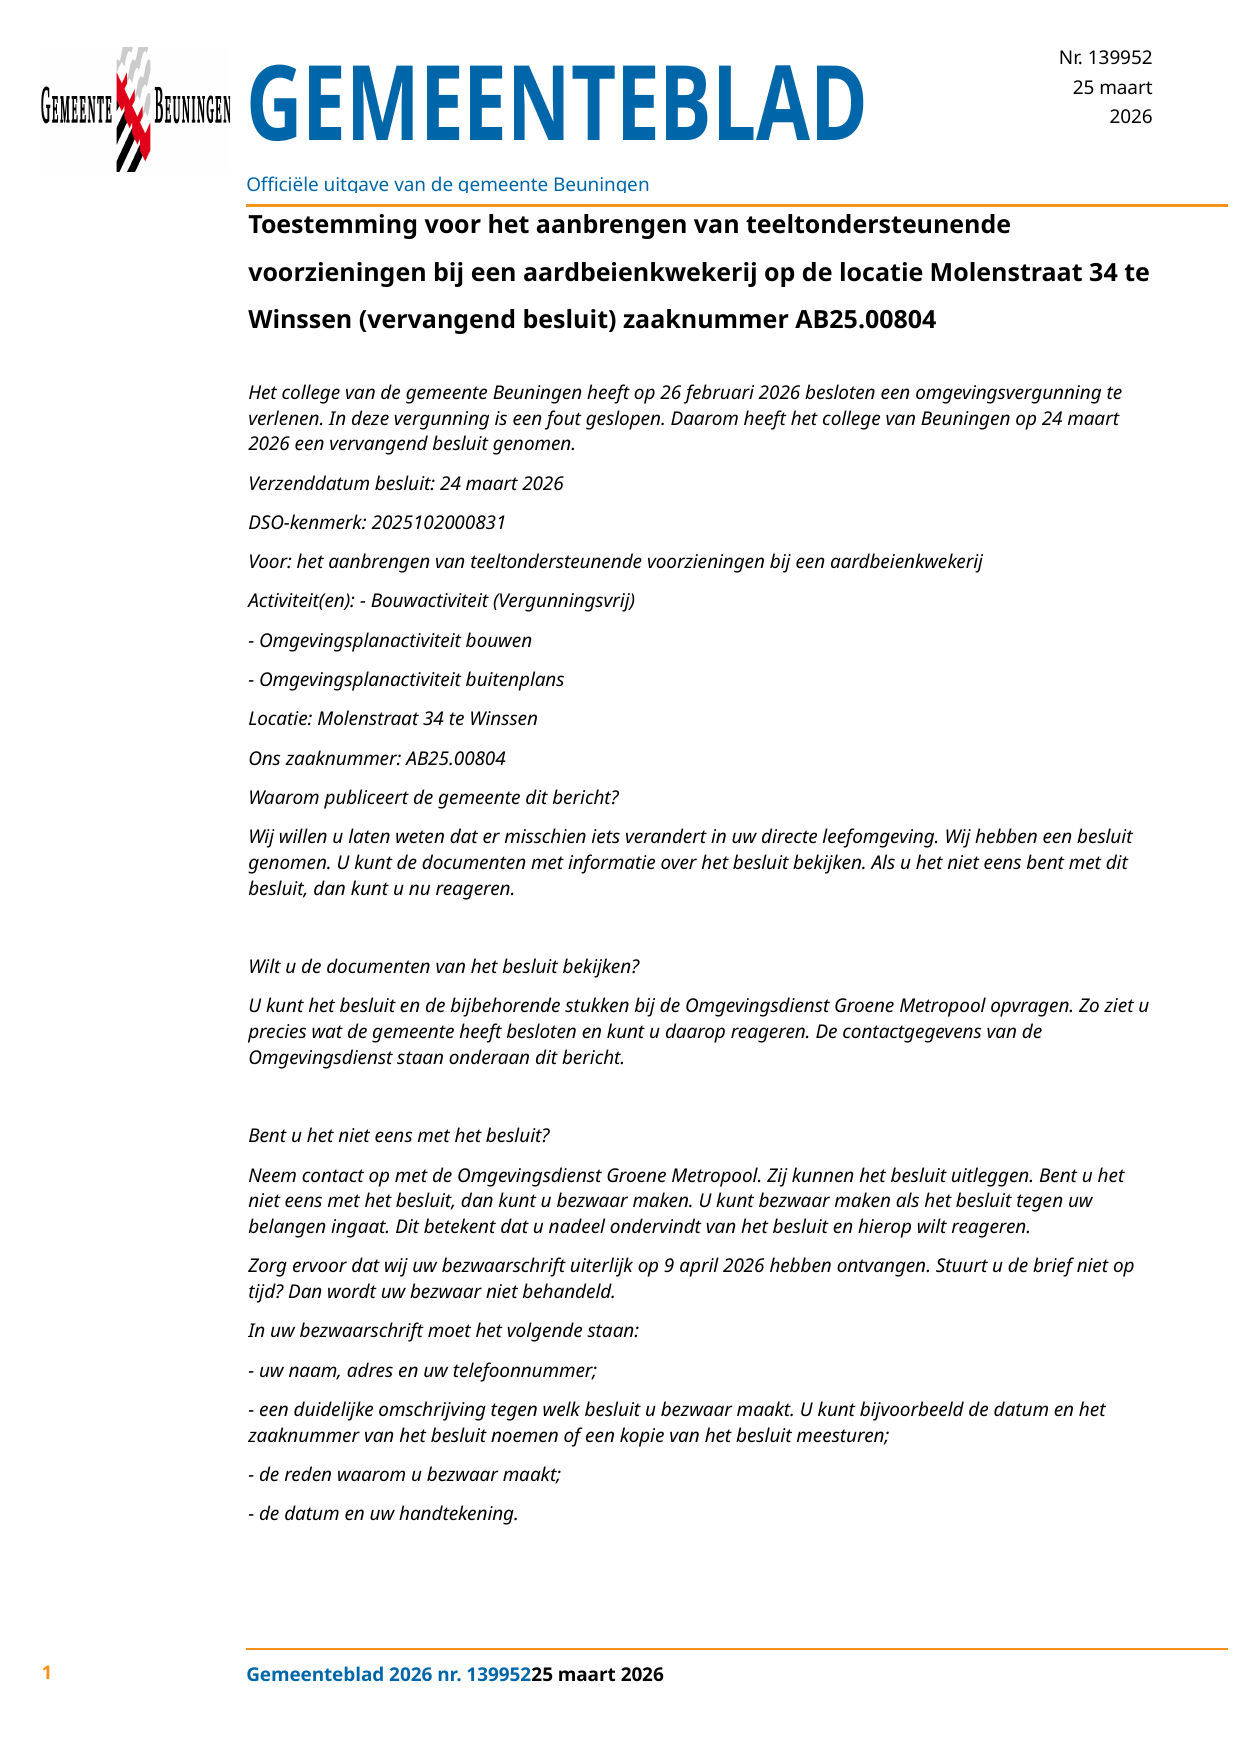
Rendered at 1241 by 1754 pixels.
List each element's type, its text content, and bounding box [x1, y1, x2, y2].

text DSO-kenmerk: 2025102000831 [248, 509, 1152, 535]
text Zorg ervoor dat wij uw bezwaarschrift uiterlijk op 9 april 2026 hebben ontvangen. Stuurt u de brief niet op tijd? Dan wordt uw bezwaar niet behandeld. [248, 1252, 1152, 1304]
text - Omgevingsplanactiviteit buitenplans [248, 666, 1152, 692]
text Toestemming voor het aanbrengen van teeltondersteunende voorzieningen bij een aardbeienkwekerij op de locatie Molenstraat 34 te Winssen (vervangend besluit) zaaknummer AB25.00804 [248, 207, 1152, 336]
text Het college van de gemeente Beuningen heeft op 26 februari 2026 besloten een omgevingsvergunning te verlenen. In deze vergunning is een fout geslopen. Daarom heeft het college van Beuningen op 24 maart 2026 een vervangend besluit genomen. [248, 379, 1152, 456]
text Voor: het aanbrengen van teeltondersteunende voorzieningen bij een aardbeienkwekerij [248, 548, 1152, 574]
text U kunt het besluit en de bijbehorende stukken bij de Omgevingsdienst Groene Metropool opvragen. Zo ziet u precies wat de gemeente heeft besloten en kunt u daarop reageren. De contactgegevens van de Omgevingsdienst staan onderaan dit bericht. [248, 992, 1152, 1070]
text - uw naam, adres en uw telefoonnummer; [248, 1357, 1152, 1382]
text Wilt u de documenten van het besluit bekijken? [248, 953, 1152, 979]
text Activiteit(en): - Bouwactiviteit (Vergunningsvrij) [248, 588, 1152, 613]
text - Omgevingsplanactiviteit bouwen [248, 627, 1152, 653]
text Bent u het niet eens met het besluit? [248, 1122, 1152, 1148]
text - de datum en uw handtekening. [248, 1500, 1152, 1526]
text Verzenddatum besluit: 24 maart 2026 [248, 470, 1152, 496]
text Wij willen u laten weten dat er misschien iets verandert in uw directe leefomgeving. Wij hebben een besluit genomen. U kunt de documenten met informatie over het besluit bekijken. Als u het niet eens bent met dit besluit, dan kunt u nu reageren. [248, 823, 1152, 900]
text In uw bezwaarschrift moet het volgende staan: [248, 1317, 1152, 1343]
text Locatie: Molenstraat 34 te Winssen [248, 705, 1152, 731]
text - de reden waarom u bezwaar maakt; [248, 1461, 1152, 1487]
text Waarom publiceert de gemeente dit bericht? [248, 784, 1152, 810]
text Ons zaaknummer: AB25.00804 [248, 745, 1152, 770]
text - een duidelijke omschrijving tegen welk besluit u bezwaar maakt. U kunt bijvoorbeeld de datum en het zaaknummer van het besluit noemen of een kopie van het besluit meesturen; [248, 1396, 1152, 1447]
picture [41, 47, 231, 172]
text Neem contact op met de Omgevingsdienst Groene Metropool. Zij kunnen het besluit uitleggen. Bent u het niet eens met het besluit, dan kunt u bezwaar maken. U kunt bezwaar maken als het besluit tegen uw belangen ingaat. Dit betekent dat u nadeel ondervindt van het besluit en hierop wilt reageren. [248, 1162, 1152, 1239]
